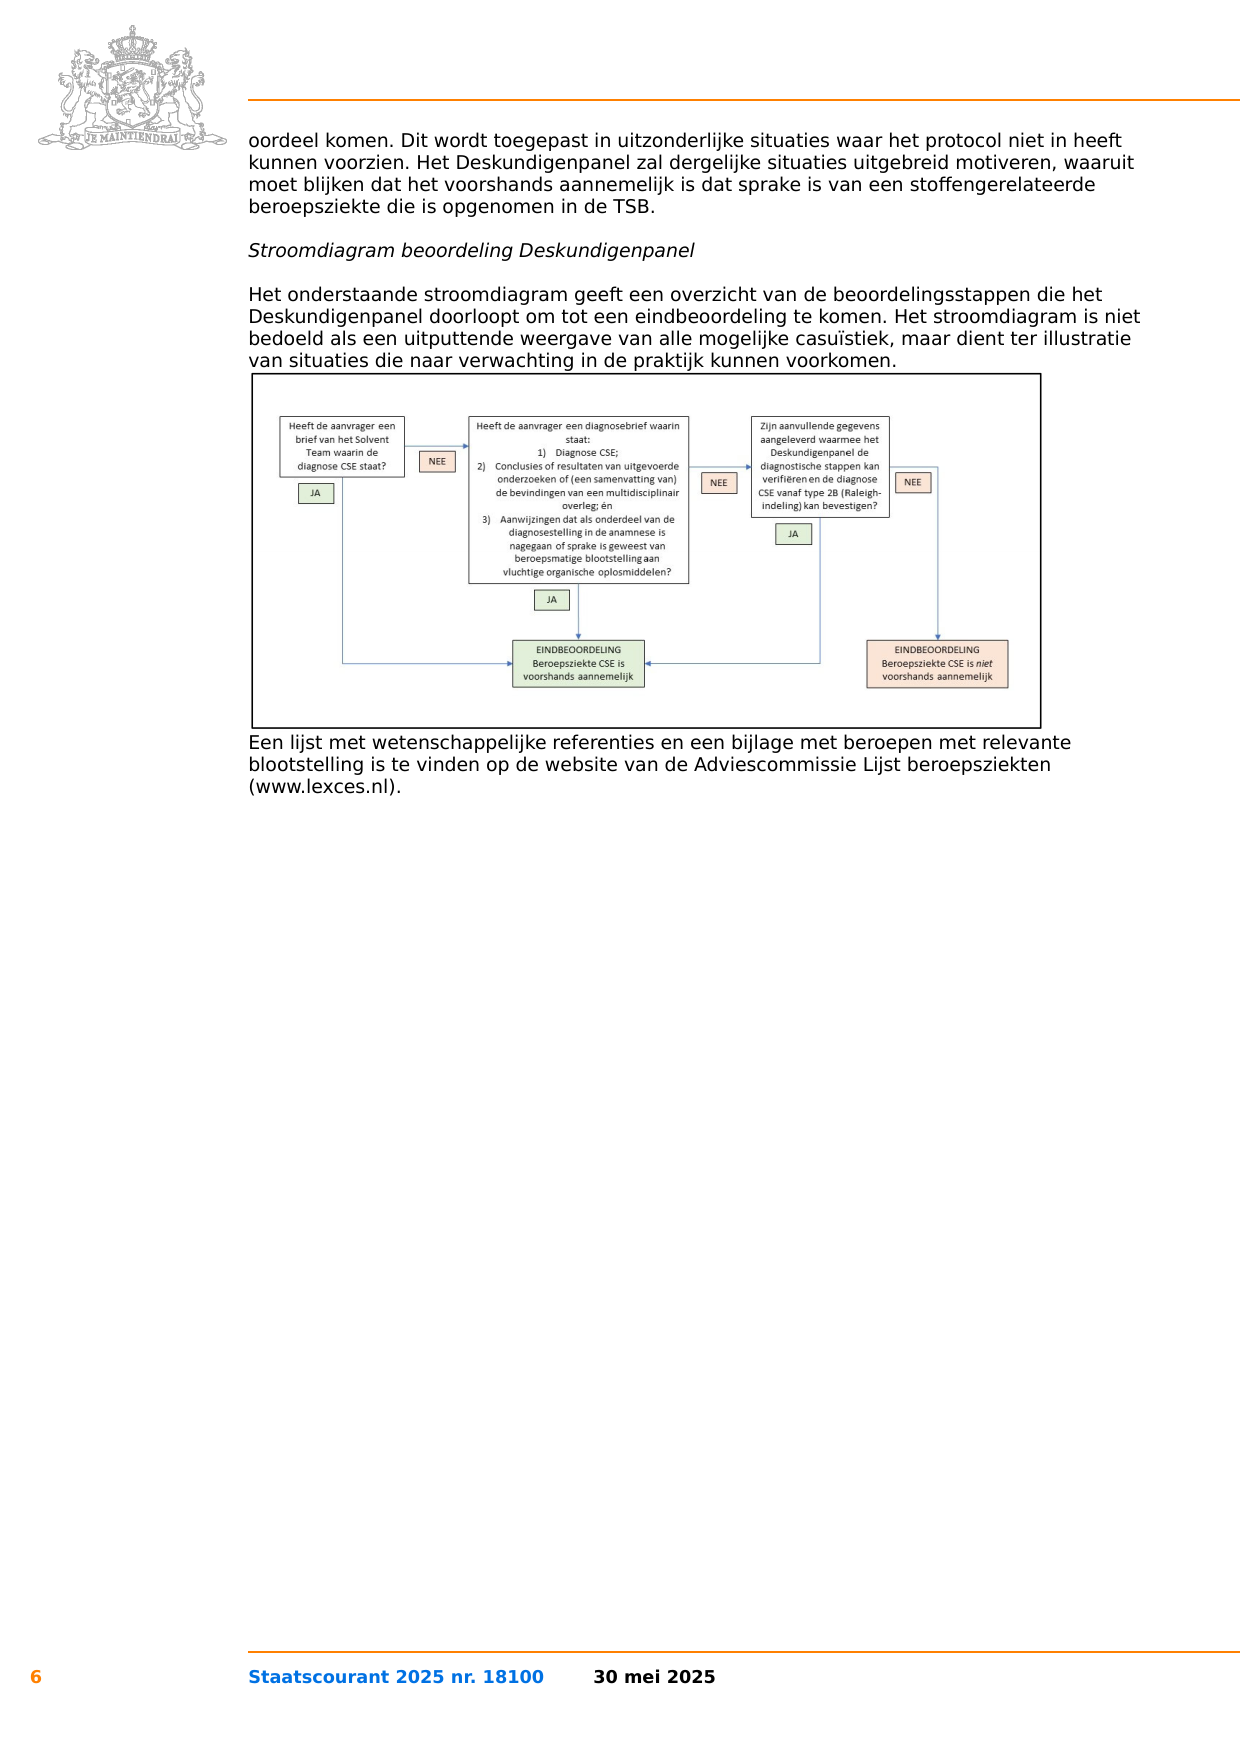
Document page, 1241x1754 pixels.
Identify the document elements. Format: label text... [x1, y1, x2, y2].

picture [38, 25, 227, 150]
text Het onderstaande stroomdiagram geeft een overzicht van de beoordelingsstappen die het Deskundigenpanel doorloopt om tot een eindbeoordeling te komen. Het stroomdiagram is niet bedoeld als een uitputtende weergave van alle mogelijke casuïstiek, maar dient ter illustratie van situaties die naar verwachting in de praktijk kunnen voorkomen. [248, 283, 1163, 732]
picture [248, 371, 1046, 732]
subtitle Stroomdiagram beoordeling Deskundigenpanel [248, 240, 1163, 262]
text Een lijst met wetenschappelijke referenties en een bijlage met beroepen met relevante blootstelling is te vinden op de website van de Adviescommissie Lijst beroepsziekten (www.lexces.nl). [248, 732, 1163, 798]
text oordeel komen. Dit wordt toegepast in uitzonderlijke situaties waar het protocol niet in heeft kunnen voorzien. Het Deskundigenpanel zal dergelijke situaties uitgebreid motiveren, waaruit moet blijken dat het voorshands aannemelijk is dat sprake is van een stoffengerelateerde beroepsziekte die is opgenomen in de TSB. [248, 130, 1163, 218]
